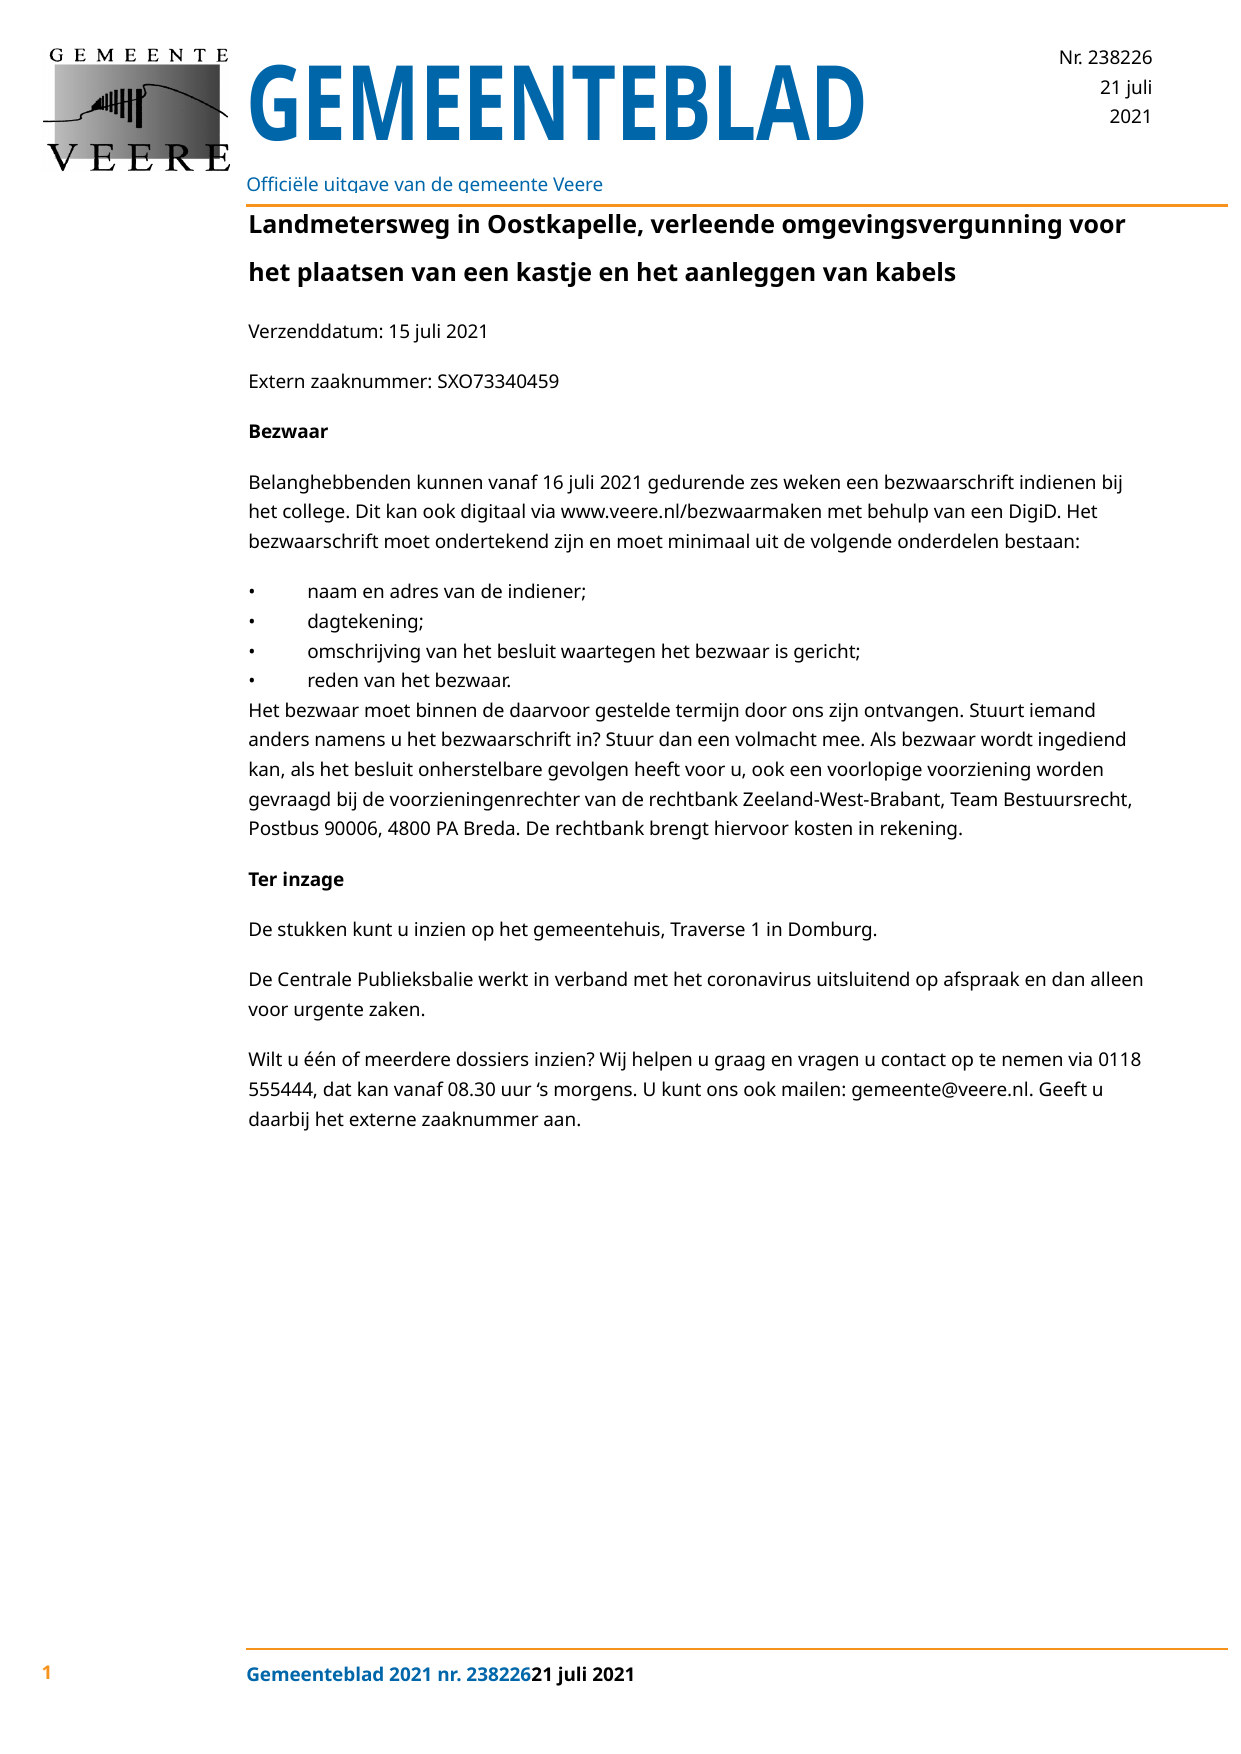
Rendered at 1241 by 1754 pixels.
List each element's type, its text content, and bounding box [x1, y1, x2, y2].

text Verzenddatum: 15 juli 2021 [248, 318, 1152, 344]
text Landmetersweg in Oostkapelle, verleende omgevingsvergunning voor het plaatsen van een kastje en het aanleggen van kabels [248, 207, 1152, 288]
text Ter inzage [248, 866, 1152, 892]
text Bezwaar [248, 419, 1152, 444]
text Belanghebbenden kunnen vanaf 16 juli 2021 gedurende zes weken een bezwaarschrift indienen bij het college. Dit kan ook digitaal via www.veere.nl/bezwaarmaken met behulp van een DigiD. Het bezwaarschrift moet ondertekend zijn en moet minimaal uit de volgende onderdelen bestaan: [248, 469, 1152, 554]
text De Centrale Publieksbalie werkt in verband met het coronavirus uitsluitend op afspraak en dan alleen voor urgente zaken. [248, 967, 1152, 1022]
list omschrijving van het besluit waartegen het bezwaar is gericht; [248, 638, 1152, 664]
picture [41, 47, 231, 172]
text Het bezwaar moet binnen de daarvoor gestelde termijn door ons zijn ontvangen. Stuurt iemand anders namens u het bezwaarschrift in? Stuur dan een volmacht mee. Als bezwaar wordt ingediend kan, als het besluit onherstelbare gevolgen heeft voor u, ook een voorlopige voorziening worden gevraagd bij de voorzieningenrechter van de rechtbank Zeeland-West-Brabant, Team Bestuursrecht, Postbus 90006, 4800 PA Breda. De rechtbank brengt hiervoor kosten in rekening. [248, 697, 1152, 841]
list reden van het bezwaar. [248, 667, 1152, 693]
list naam en adres van de indiener; [248, 579, 1152, 604]
text De stukken kunt u inzien op het gemeentehuis, Traverse 1 in Domburg. [248, 916, 1152, 942]
text Extern zaaknummer: SXO73340459 [248, 368, 1152, 394]
list dagtekening; [248, 608, 1152, 634]
text Wilt u één of meerdere dossiers inzien? Wij helpen u graag en vragen u contact op te nemen via 0118 555444, dat kan vanaf 08.30 uur ‘s morgens. U kunt ons ook mailen: gemeente@veere.nl. Geeft u daarbij het externe zaaknummer aan. [248, 1047, 1152, 1132]
